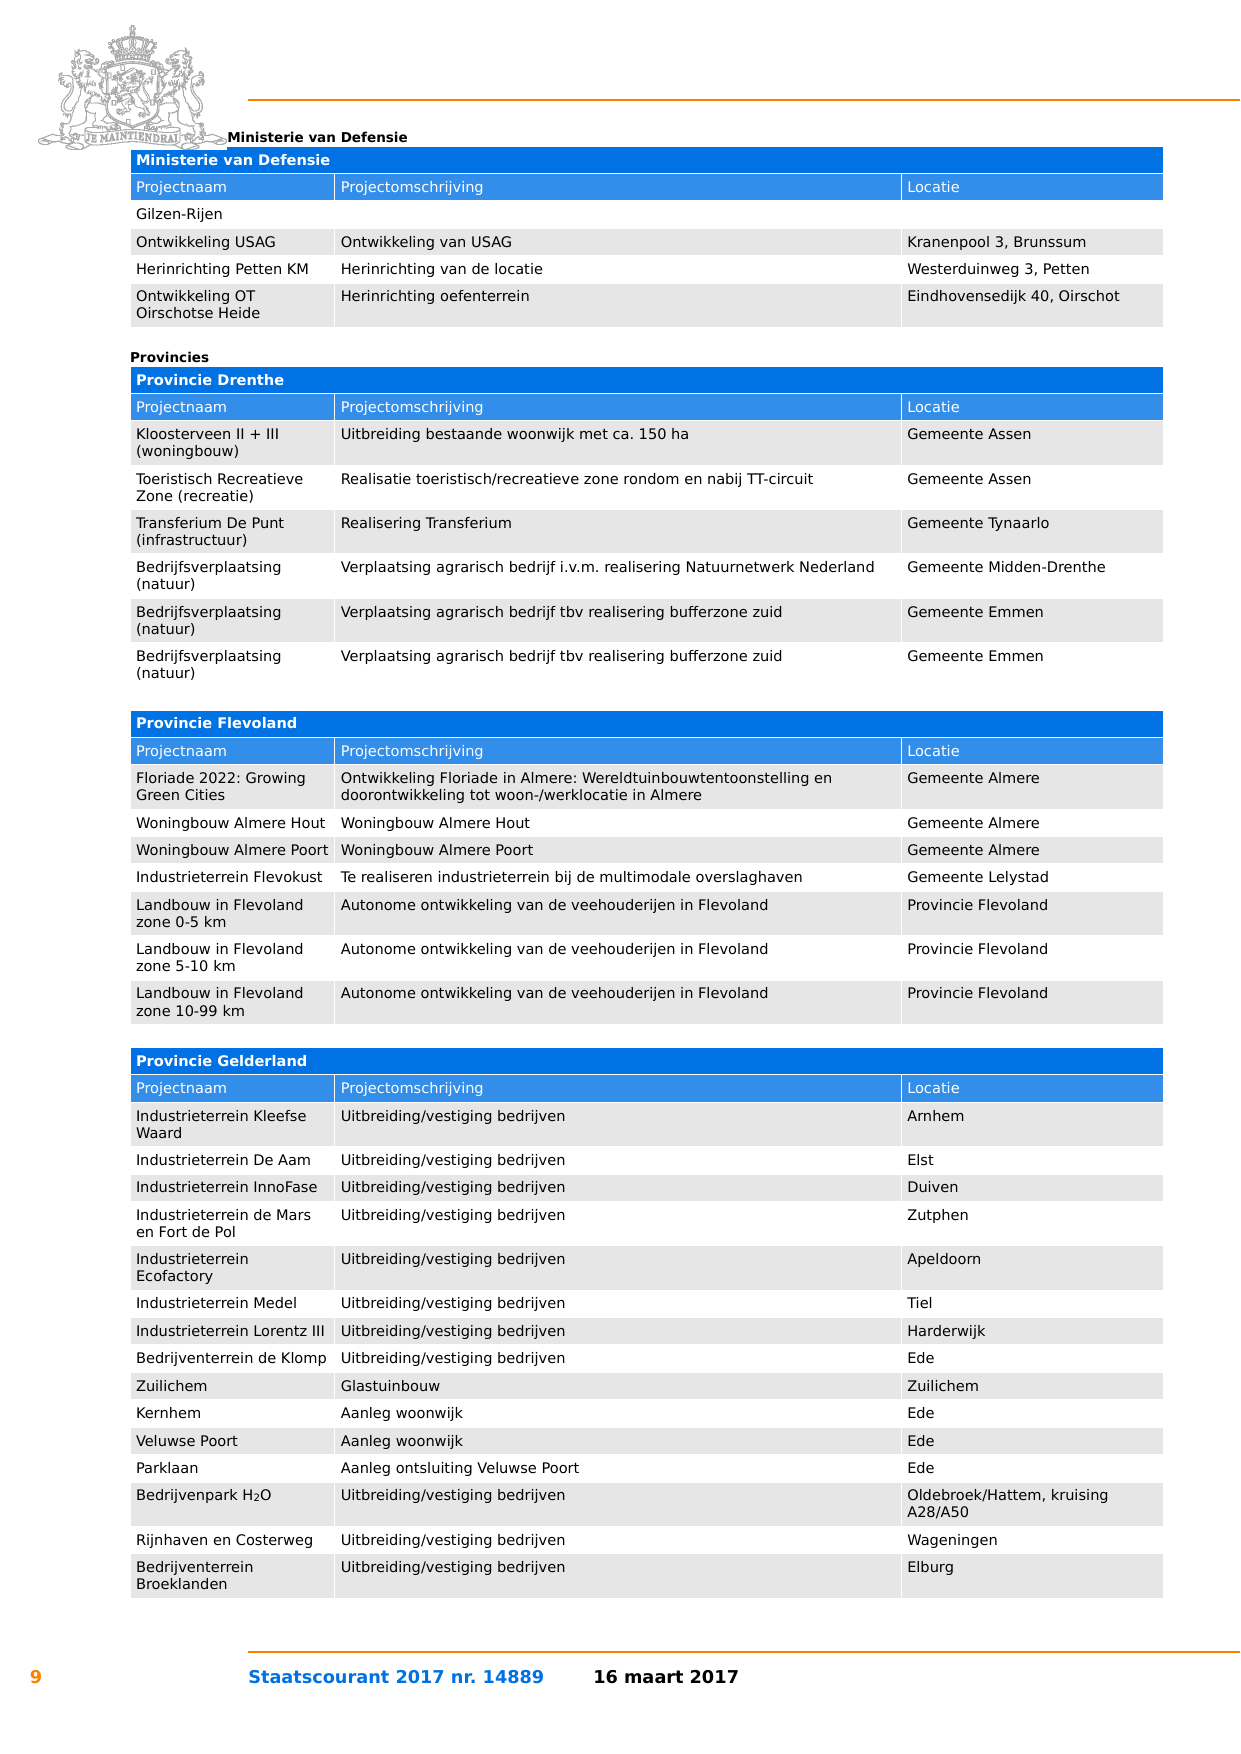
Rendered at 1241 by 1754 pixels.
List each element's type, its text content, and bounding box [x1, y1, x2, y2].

table_cell Uitbreiding/vestiging bedrijven [335, 1202, 901, 1245]
table_cell Projectomschrijving [335, 738, 901, 764]
table_cell Wageningen [902, 1527, 1163, 1553]
table_cell Bedrijfsverplaatsing (natuur) [131, 643, 334, 687]
table_header Ministerie van Defensie [227, 130, 1163, 146]
table_cell Transferium De Punt (infrastructuur) [131, 510, 334, 553]
table_cell Uitbreiding/vestiging bedrijven [335, 1554, 901, 1598]
table_header Provincie Flevoland [131, 711, 1163, 737]
table_cell Woningbouw Almere Hout [131, 810, 334, 836]
table_cell Locatie [902, 1075, 1163, 1102]
table_cell Gemeente Assen [902, 466, 1163, 509]
table_cell Harderwijk [902, 1318, 1163, 1344]
table_cell Locatie [902, 174, 1163, 200]
table_cell Ede [902, 1400, 1163, 1427]
table_cell Herinrichting oefenterrein [335, 284, 901, 327]
table_cell Elburg [902, 1554, 1163, 1598]
table_cell Westerduinweg 3, Petten [902, 256, 1163, 283]
table_cell Projectnaam [131, 394, 334, 420]
table_cell Gemeente Almere [902, 765, 1163, 809]
table_cell Gemeente Midden-Drenthe [902, 555, 1163, 598]
table_cell Autonome ontwikkeling van de veehouderijen in Flevoland [335, 981, 901, 1024]
table_cell Projectomschrijving [335, 1075, 901, 1102]
table_cell Ontwikkeling Floriade in Almere: Wereldtuinbouwtentoonstelling en doorontwikkeling tot woon-/werklocatie in Almere [335, 765, 901, 809]
table_cell Industrieterrein De Aam [131, 1147, 334, 1173]
table_cell Veluwse Poort [131, 1428, 334, 1454]
table_cell Gemeente Emmen [902, 599, 1163, 642]
table_cell Locatie [902, 738, 1163, 764]
table_cell Herinrichting Petten KM [131, 256, 334, 283]
table_cell Landbouw in Flevoland zone 5-10 km [131, 936, 334, 980]
table_cell Projectnaam [131, 738, 334, 764]
table_cell Ede [902, 1346, 1163, 1372]
table_cell Uitbreiding/vestiging bedrijven [335, 1346, 901, 1372]
table_cell Kernhem [131, 1400, 334, 1427]
table_cell Provincie Flevoland [902, 936, 1163, 980]
table_cell Projectomschrijving [335, 174, 901, 200]
table_cell Zutphen [902, 1202, 1163, 1245]
table_cell Verplaatsing agrarisch bedrijf tbv realisering bufferzone zuid [335, 599, 901, 642]
table_cell Industrieterrein Ecofactory [131, 1246, 334, 1290]
table_cell Glastuinbouw [335, 1373, 901, 1399]
table_cell Industrieterrein de Mars en Fort de Pol [131, 1202, 334, 1245]
table_cell Verplaatsing agrarisch bedrijf i.v.m. realisering Natuurnetwerk Nederland [335, 555, 901, 598]
table_cell Ontwikkeling van USAG [335, 229, 901, 255]
table_cell Arnhem [902, 1103, 1163, 1146]
table_cell Te realiseren industrieterrein bij de multimodale overslaghaven [335, 865, 901, 891]
table_cell Industrieterrein Flevokust [131, 865, 334, 891]
table_cell Bedrijvenpark H2O [131, 1483, 334, 1526]
table_cell Gemeente Lelystad [902, 865, 1163, 891]
table_cell [902, 201, 1163, 228]
table_cell Kloosterveen II + III (woningbouw) [131, 421, 334, 465]
table_cell Uitbreiding/vestiging bedrijven [335, 1527, 901, 1553]
table_cell Landbouw in Flevoland zone 10-99 km [131, 981, 334, 1024]
table_cell Woningbouw Almere Poort [335, 837, 901, 863]
table_cell Uitbreiding/vestiging bedrijven [335, 1318, 901, 1344]
table_cell [335, 201, 901, 228]
table_cell Aanleg woonwijk [335, 1428, 901, 1454]
table_cell Uitbreiding/vestiging bedrijven [335, 1147, 901, 1173]
table_cell Ede [902, 1428, 1163, 1454]
table_cell Provincie Flevoland [902, 892, 1163, 935]
table_cell Uitbreiding/vestiging bedrijven [335, 1483, 901, 1526]
table_cell Zuilichem [131, 1373, 334, 1399]
table_cell Zuilichem [902, 1373, 1163, 1399]
table_cell Bedrijventerrein Broeklanden [131, 1554, 334, 1598]
table_cell Rijnhaven en Costerweg [131, 1527, 334, 1553]
table_cell Duiven [902, 1175, 1163, 1201]
table_cell Uitbreiding/vestiging bedrijven [335, 1175, 901, 1201]
table_cell Bedrijventerrein de Klomp [131, 1346, 334, 1372]
table_cell Landbouw in Flevoland zone 0-5 km [131, 892, 334, 935]
table_cell Parklaan [131, 1455, 334, 1481]
table_cell Gemeente Emmen [902, 643, 1163, 687]
table_cell Gemeente Assen [902, 421, 1163, 465]
table_header Provincies [130, 350, 1163, 366]
table_cell Verplaatsing agrarisch bedrijf tbv realisering bufferzone zuid [335, 643, 901, 687]
table_cell Autonome ontwikkeling van de veehouderijen in Flevoland [335, 936, 901, 980]
table_cell Realisering Transferium [335, 510, 901, 553]
table_cell Industrieterrein Lorentz III [131, 1318, 334, 1344]
table_cell Bedrijfsverplaatsing (natuur) [131, 555, 334, 598]
table_cell Gemeente Almere [902, 837, 1163, 863]
table_cell Aanleg ontsluiting Veluwse Poort [335, 1455, 901, 1481]
table_cell Bedrijfsverplaatsing (natuur) [131, 599, 334, 642]
table_cell Aanleg woonwijk [335, 1400, 901, 1427]
table_cell Tiel [902, 1291, 1163, 1317]
table_cell Provincie Flevoland [902, 981, 1163, 1024]
table_cell Projectnaam [131, 174, 334, 200]
picture [38, 25, 227, 150]
table_cell Gemeente Tynaarlo [902, 510, 1163, 553]
table_cell Uitbreiding/vestiging bedrijven [335, 1291, 901, 1317]
table_cell Ontwikkeling USAG [131, 229, 334, 255]
table_cell Industrieterrein InnoFase [131, 1175, 334, 1201]
table_cell Gilzen-Rijen [131, 201, 334, 228]
table_cell Oldebroek/Hattem, kruising A28/A50 [902, 1483, 1163, 1526]
table_header Provincie Gelderland [131, 1048, 1163, 1074]
table_cell Uitbreiding/vestiging bedrijven [335, 1103, 901, 1146]
table_cell Projectomschrijving [335, 394, 901, 420]
table_cell Industrieterrein Kleefse Waard [131, 1103, 334, 1146]
table_cell Ontwikkeling OT Oirschotse Heide [131, 284, 334, 327]
table_cell Apeldoorn [902, 1246, 1163, 1290]
table_cell Realisatie toeristisch/recreatieve zone rondom en nabij TT-circuit [335, 466, 901, 509]
table_cell Locatie [902, 394, 1163, 420]
table_cell Toeristisch Recreatieve Zone (recreatie) [131, 466, 334, 509]
table_cell Uitbreiding/vestiging bedrijven [335, 1246, 901, 1290]
table_cell Projectnaam [131, 1075, 334, 1102]
table_cell Kranenpool 3, Brunssum [902, 229, 1163, 255]
table_cell Ministerie van Defensie [131, 147, 1163, 173]
table_cell Woningbouw Almere Poort [131, 837, 334, 863]
table_cell Floriade 2022: Growing Green Cities [131, 765, 334, 809]
table_cell Eindhovensedijk 40, Oirschot [902, 284, 1163, 327]
table_cell Herinrichting van de locatie [335, 256, 901, 283]
table_cell Elst [902, 1147, 1163, 1173]
table_cell Uitbreiding bestaande woonwijk met ca. 150 ha [335, 421, 901, 465]
table_cell Provincie Drenthe [131, 367, 1163, 393]
table_cell Industrieterrein Medel [131, 1291, 334, 1317]
table_cell Ede [902, 1455, 1163, 1481]
table_cell Gemeente Almere [902, 810, 1163, 836]
table_cell Autonome ontwikkeling van de veehouderijen in Flevoland [335, 892, 901, 935]
table_cell Woningbouw Almere Hout [335, 810, 901, 836]
